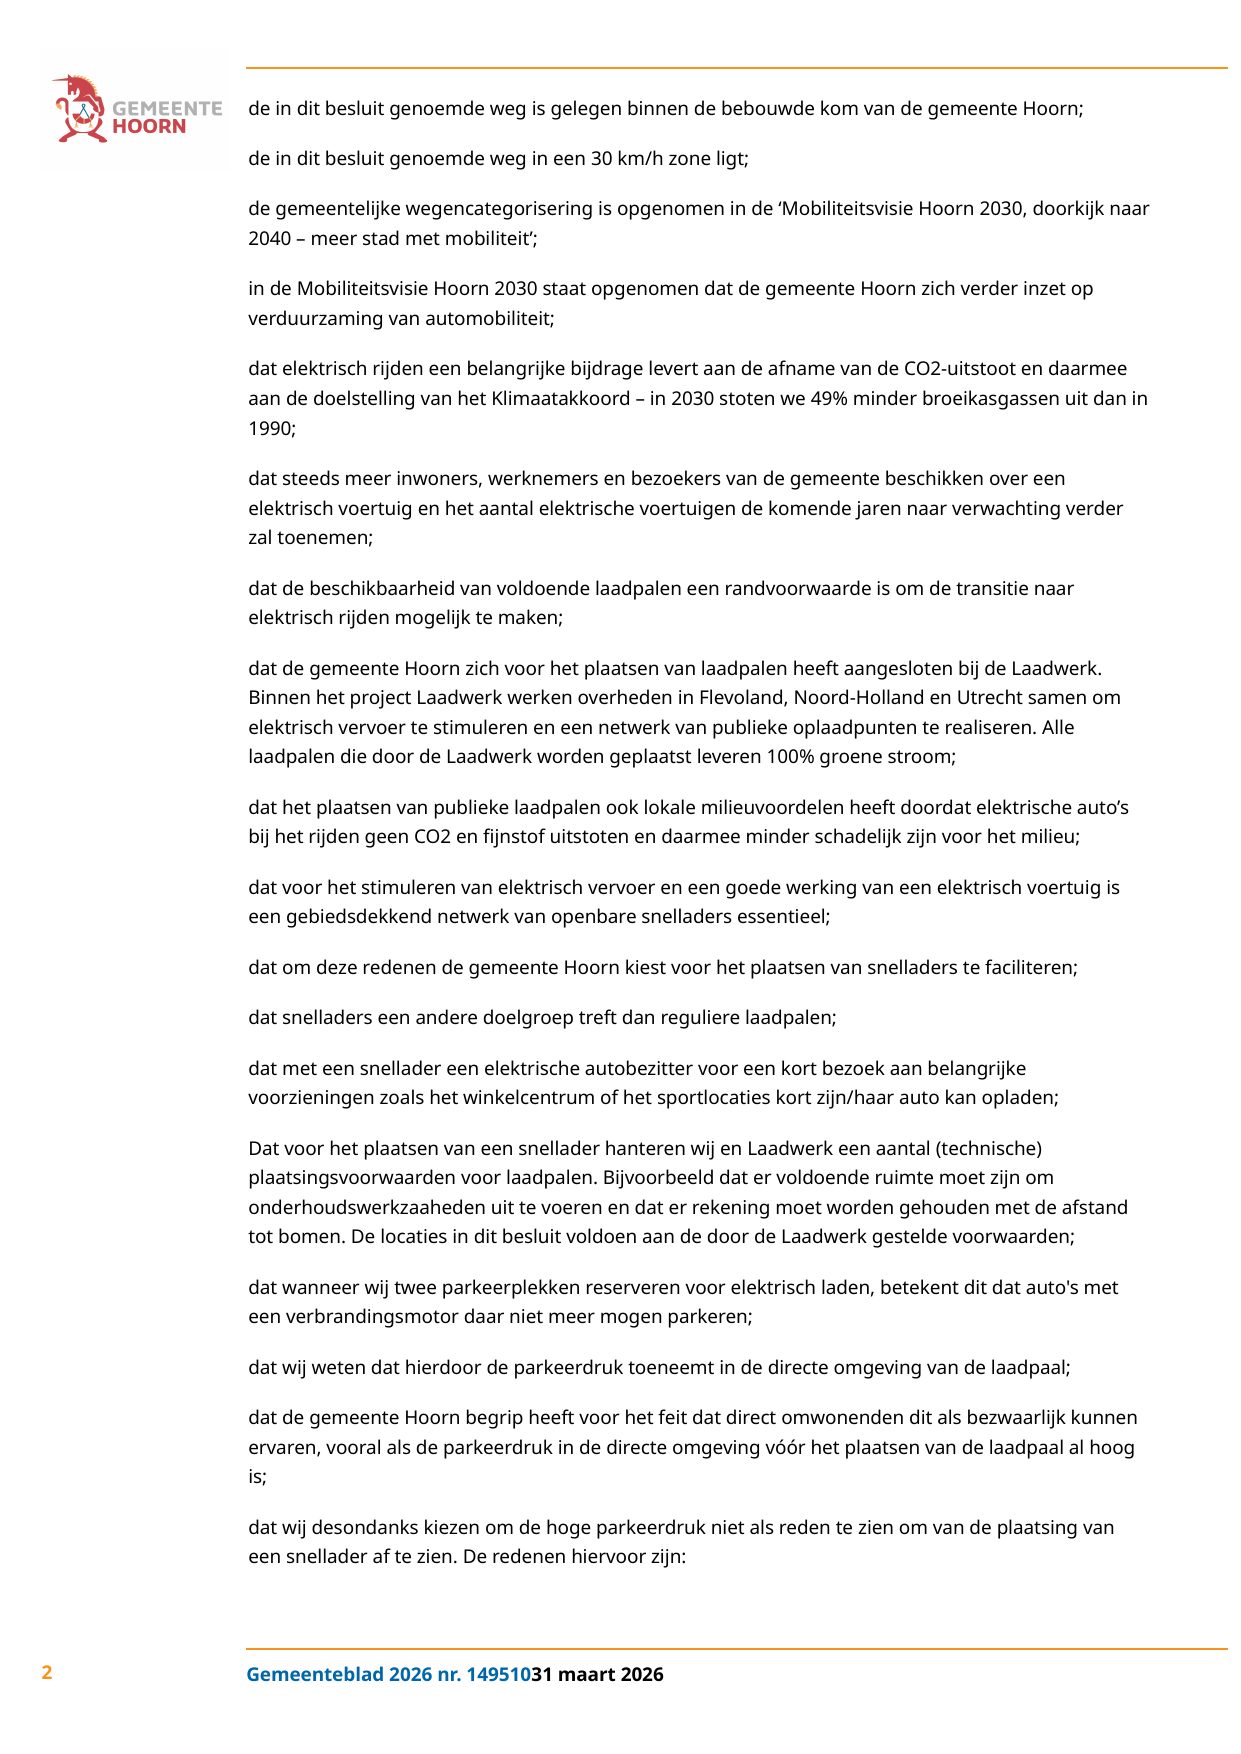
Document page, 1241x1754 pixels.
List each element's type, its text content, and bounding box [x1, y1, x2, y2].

text dat voor het stimuleren van elektrisch vervoer en een goede werking van een elektrisch voertuig is een gebiedsdekkend netwerk van openbare snelladers essentieel; [248, 874, 1152, 929]
text de gemeentelijke wegencategorisering is opgenomen in de ‘Mobiliteitsvisie Hoorn 2030, doorkijk naar 2040 – meer stad met mobiliteit’; [248, 196, 1152, 251]
text dat de gemeente Hoorn zich voor het plaatsen van laadpalen heeft aangesloten bij de Laadwerk. Binnen het project Laadwerk werken overheden in Flevoland, Noord-Holland en Utrecht samen om elektrisch vervoer te stimuleren en een netwerk van publieke oplaadpunten te realiseren. Alle laadpalen die door de Laadwerk worden geplaatst leveren 100% groene stroom; [248, 655, 1152, 769]
text dat steeds meer inwoners, werknemers en bezoekers van de gemeente beschikken over een elektrisch voertuig en het aantal elektrische voertuigen de komende jaren naar verwachting verder zal toenemen; [248, 465, 1152, 550]
text dat wanneer wij twee parkeerplekken reserveren voor elektrisch laden, betekent dit dat auto's met een verbrandingsmotor daar niet meer mogen parkeren; [248, 1274, 1152, 1329]
picture [41, 47, 231, 172]
text in de Mobiliteitsvisie Hoorn 2030 staat opgenomen dat de gemeente Hoorn zich verder inzet op verduurzaming van automobiliteit; [248, 276, 1152, 331]
text dat wij weten dat hierdoor de parkeerdruk toeneemt in de directe omgeving van de laadpaal; [248, 1354, 1152, 1380]
text dat snelladers een andere doelgroep treft dan reguliere laadpalen; [248, 1004, 1152, 1030]
text Dat voor het plaatsen van een snellader hanteren wij en Laadwerk een aantal (technische) plaatsingsvoorwaarden voor laadpalen. Bijvoorbeeld dat er voldoende ruimte moet zijn om onderhoudswerkzaaheden uit te voeren en dat er rekening moet worden gehouden met de afstand tot bomen. De locaties in dit besluit voldoen aan de door de Laadwerk gestelde voorwaarden; [248, 1135, 1152, 1249]
text dat wij desondanks kiezen om de hoge parkeerdruk niet als reden te zien om van de plaatsing van een snellader af te zien. De redenen hiervoor zijn: [248, 1514, 1152, 1569]
text de in dit besluit genoemde weg is gelegen binnen de bebouwde kom van de gemeente Hoorn; [248, 95, 1152, 121]
text dat om deze redenen de gemeente Hoorn kiest voor het plaatsen van snelladers te faciliteren; [248, 954, 1152, 980]
text dat het plaatsen van publieke laadpalen ook lokale milieuvoordelen heeft doordat elektrische auto’s bij het rijden geen CO2 en fijnstof uitstoten en daarmee minder schadelijk zijn voor het milieu; [248, 794, 1152, 849]
text dat elektrisch rijden een belangrijke bijdrage levert aan de afname van de CO2-uitstoot en daarmee aan de doelstelling van het Klimaatakkoord – in 2030 stoten we 49% minder broeikasgassen uit dan in 1990; [248, 356, 1152, 441]
text dat de beschikbaarheid van voldoende laadpalen een randvoorwaarde is om de transitie naar elektrisch rijden mogelijk te maken; [248, 575, 1152, 630]
text dat de gemeente Hoorn begrip heeft voor het feit dat direct omwonenden dit als bezwaarlijk kunnen ervaren, vooral als de parkeerdruk in de directe omgeving vóór het plaatsen van de laadpaal al hoog is; [248, 1404, 1152, 1489]
text de in dit besluit genoemde weg in een 30 km/h zone ligt; [248, 145, 1152, 171]
text dat met een snellader een elektrische autobezitter voor een kort bezoek aan belangrijke voorzieningen zoals het winkelcentrum of het sportlocaties kort zijn/haar auto kan opladen; [248, 1055, 1152, 1110]
